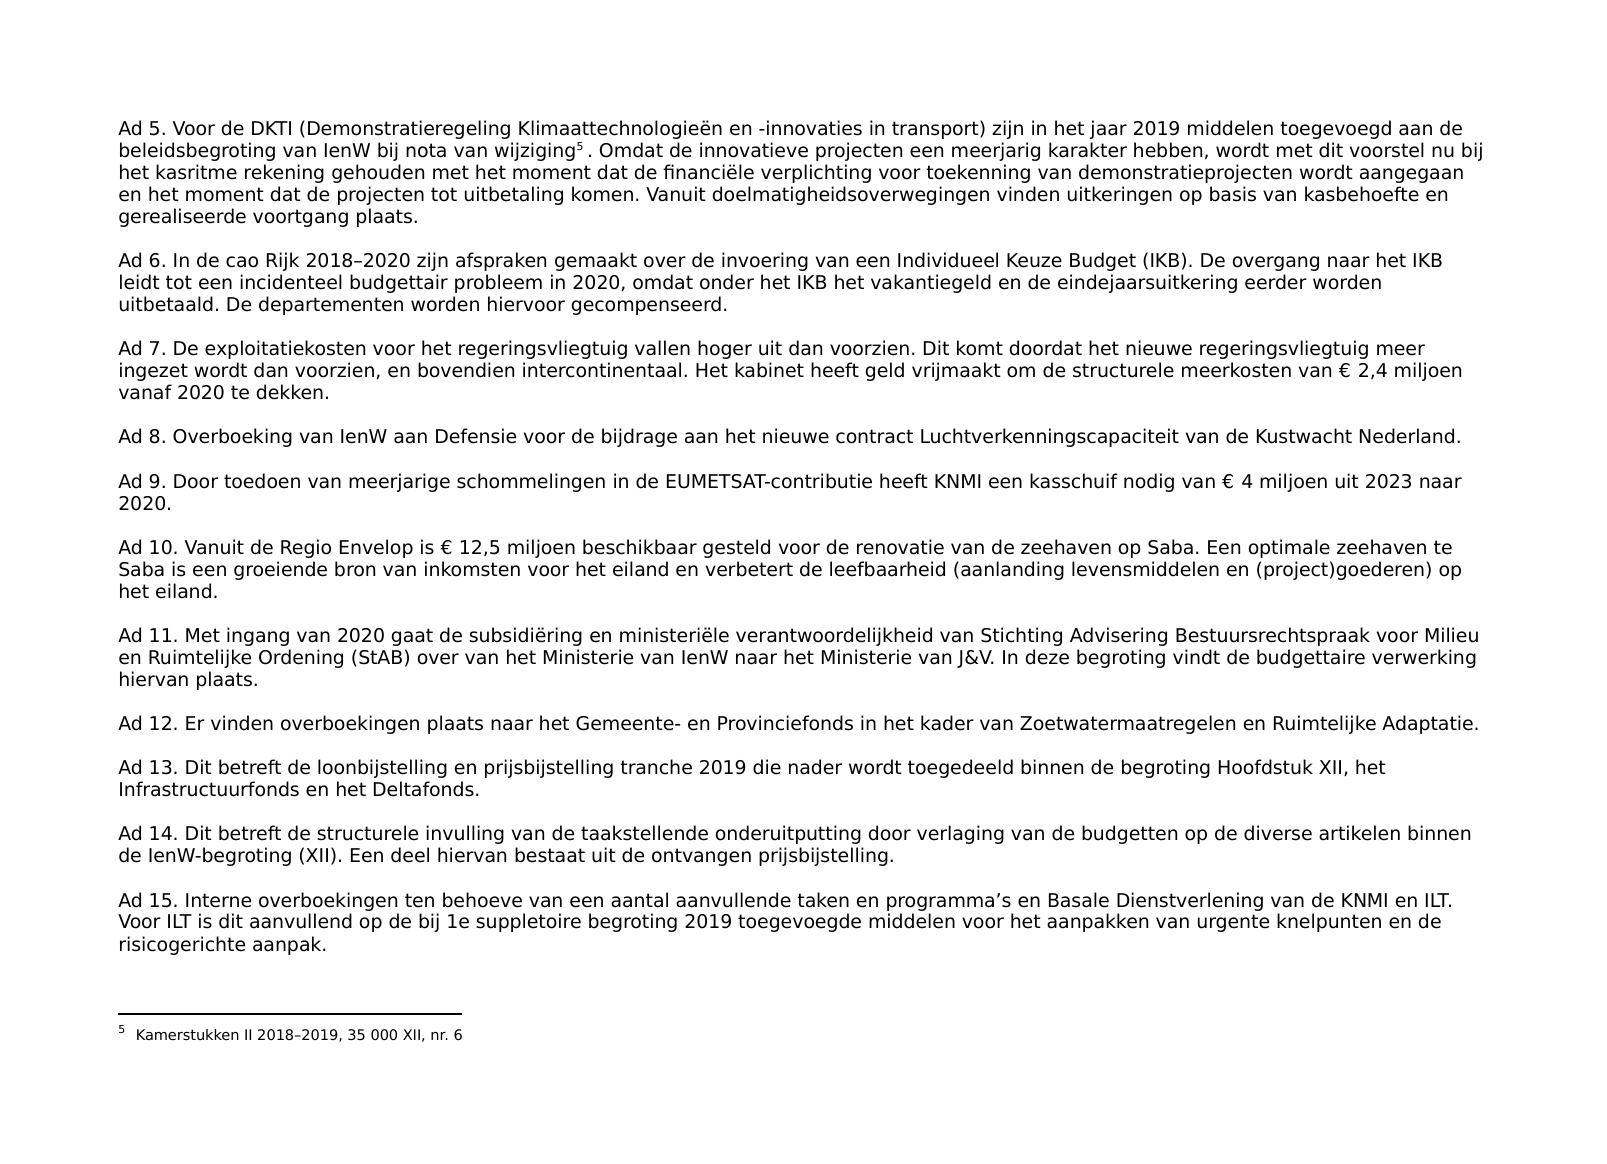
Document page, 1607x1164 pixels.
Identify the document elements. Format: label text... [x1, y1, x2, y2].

text Ad 8. Overboeking van IenW aan Defensie voor de bijdrage aan het nieuwe contract Luchtverkenningscapaciteit van de Kustwacht Nederland. [118, 426, 1488, 448]
text Ad 11. Met ingang van 2020 gaat de subsidiëring en ministeriële verantwoordelijkheid van Stichting Advisering Bestuursrechtspraak voor Milieu en Ruimtelijke Ordening (StAB) over van het Ministerie van IenW naar het Ministerie van J&V. In deze begroting vindt de budgettaire verwerking hiervan plaats. [118, 625, 1488, 691]
text Ad 7. De exploitatiekosten voor het regeringsvliegtuig vallen hoger uit dan voorzien. Dit komt doordat het nieuwe regeringsvliegtuig meer ingezet wordt dan voorzien, en bovendien intercontinentaal. Het kabinet heeft geld vrijmaakt om de structurele meerkosten van € 2,4 miljoen vanaf 2020 te dekken. [118, 338, 1488, 404]
text Ad 6. In de cao Rijk 2018–2020 zijn afspraken gemaakt over de invoering van een Individueel Keuze Budget (IKB). De overgang naar het IKB leidt tot een incidenteel budgettair probleem in 2020, omdat onder het IKB het vakantiegeld en de eindejaarsuitkering eerder worden uitbetaald. De departementen worden hiervoor gecompenseerd. [118, 250, 1488, 316]
text Ad 10. Vanuit de Regio Envelop is € 12,5 miljoen beschikbaar gesteld voor de renovatie van de zeehaven op Saba. Een optimale zeehaven te Saba is een groeiende bron van inkomsten voor het eiland en verbetert de leefbaarheid (aanlanding levensmiddelen en (project)goederen) op het eiland. [118, 537, 1488, 603]
text Ad 15. Interne overboekingen ten behoeve van een aantal aanvullende taken en programma’s en Basale Dienstverlening van de KNMI en ILT. Voor ILT is dit aanvullend op de bij 1e suppletoire begroting 2019 toegevoegde middelen voor het aanpakken van urgente knelpunten en de risicogerichte aanpak. [118, 889, 1488, 955]
text Kamerstukken II 2018–2019, 35 000 XII, nr. 6 [118, 1023, 1488, 1045]
text Ad 13. Dit betreft de loonbijstelling en prijsbijstelling tranche 2019 die nader wordt toegedeeld binnen de begroting Hoofdstuk XII, het Infrastructuurfonds en het Deltafonds. [118, 757, 1488, 801]
text Ad 9. Door toedoen van meerjarige schommelingen in de EUMETSAT-contributie heeft KNMI een kasschuif nodig van € 4 miljoen uit 2023 naar 2020. [118, 471, 1488, 514]
text Ad 5. Voor de DKTI (Demonstratieregeling Klimaattechnologieën en -innovaties in transport) zijn in het jaar 2019 middelen toegevoegd aan de beleidsbegroting van IenW bij nota van wijziging. Omdat de innovatieve projecten een meerjarig karakter hebben, wordt met dit voorstel nu bij het kasritme rekening gehouden met het moment dat de financiële verplichting voor toekenning van demonstratieprojecten wordt aangegaan en het moment dat de projecten tot uitbetaling komen. Vanuit doelmatigheidsoverwegingen vinden uitkeringen op basis van kasbehoefte en gerealiseerde voortgang plaats. [118, 118, 1488, 228]
text Ad 14. Dit betreft de structurele invulling van de taakstellende onderuitputting door verlaging van de budgetten op de diverse artikelen binnen de IenW-begroting (XII). Een deel hiervan bestaat uit de ontvangen prijsbijstelling. [118, 823, 1488, 867]
text Ad 12. Er vinden overboekingen plaats naar het Gemeente- en Provinciefonds in het kader van Zoetwatermaatregelen en Ruimtelijke Adaptatie. [118, 713, 1488, 735]
